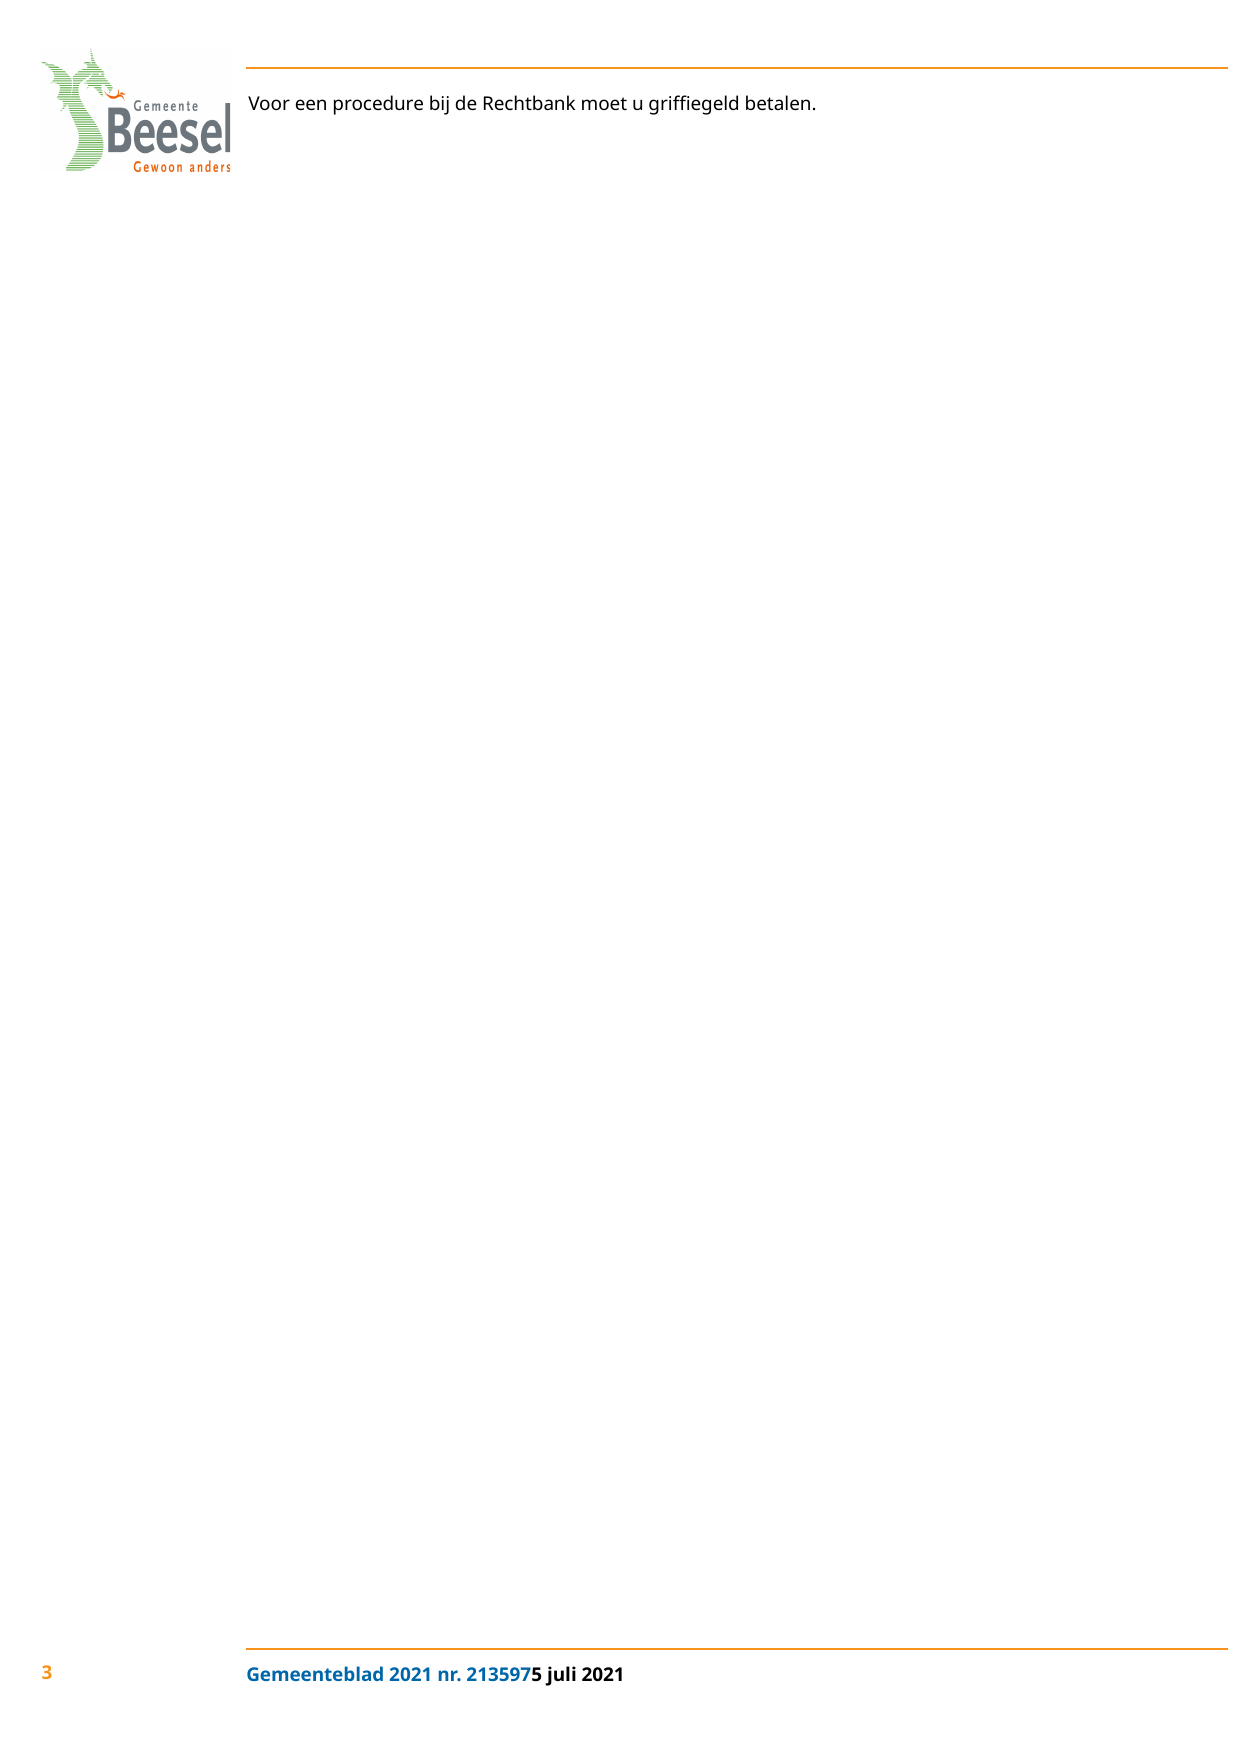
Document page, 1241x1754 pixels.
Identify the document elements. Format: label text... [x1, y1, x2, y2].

picture [41, 47, 231, 172]
text Voor een procedure bij de Rechtbank moet u griffiegeld betalen. [248, 95, 1152, 114]
text ‎ [248, 132, 1152, 151]
